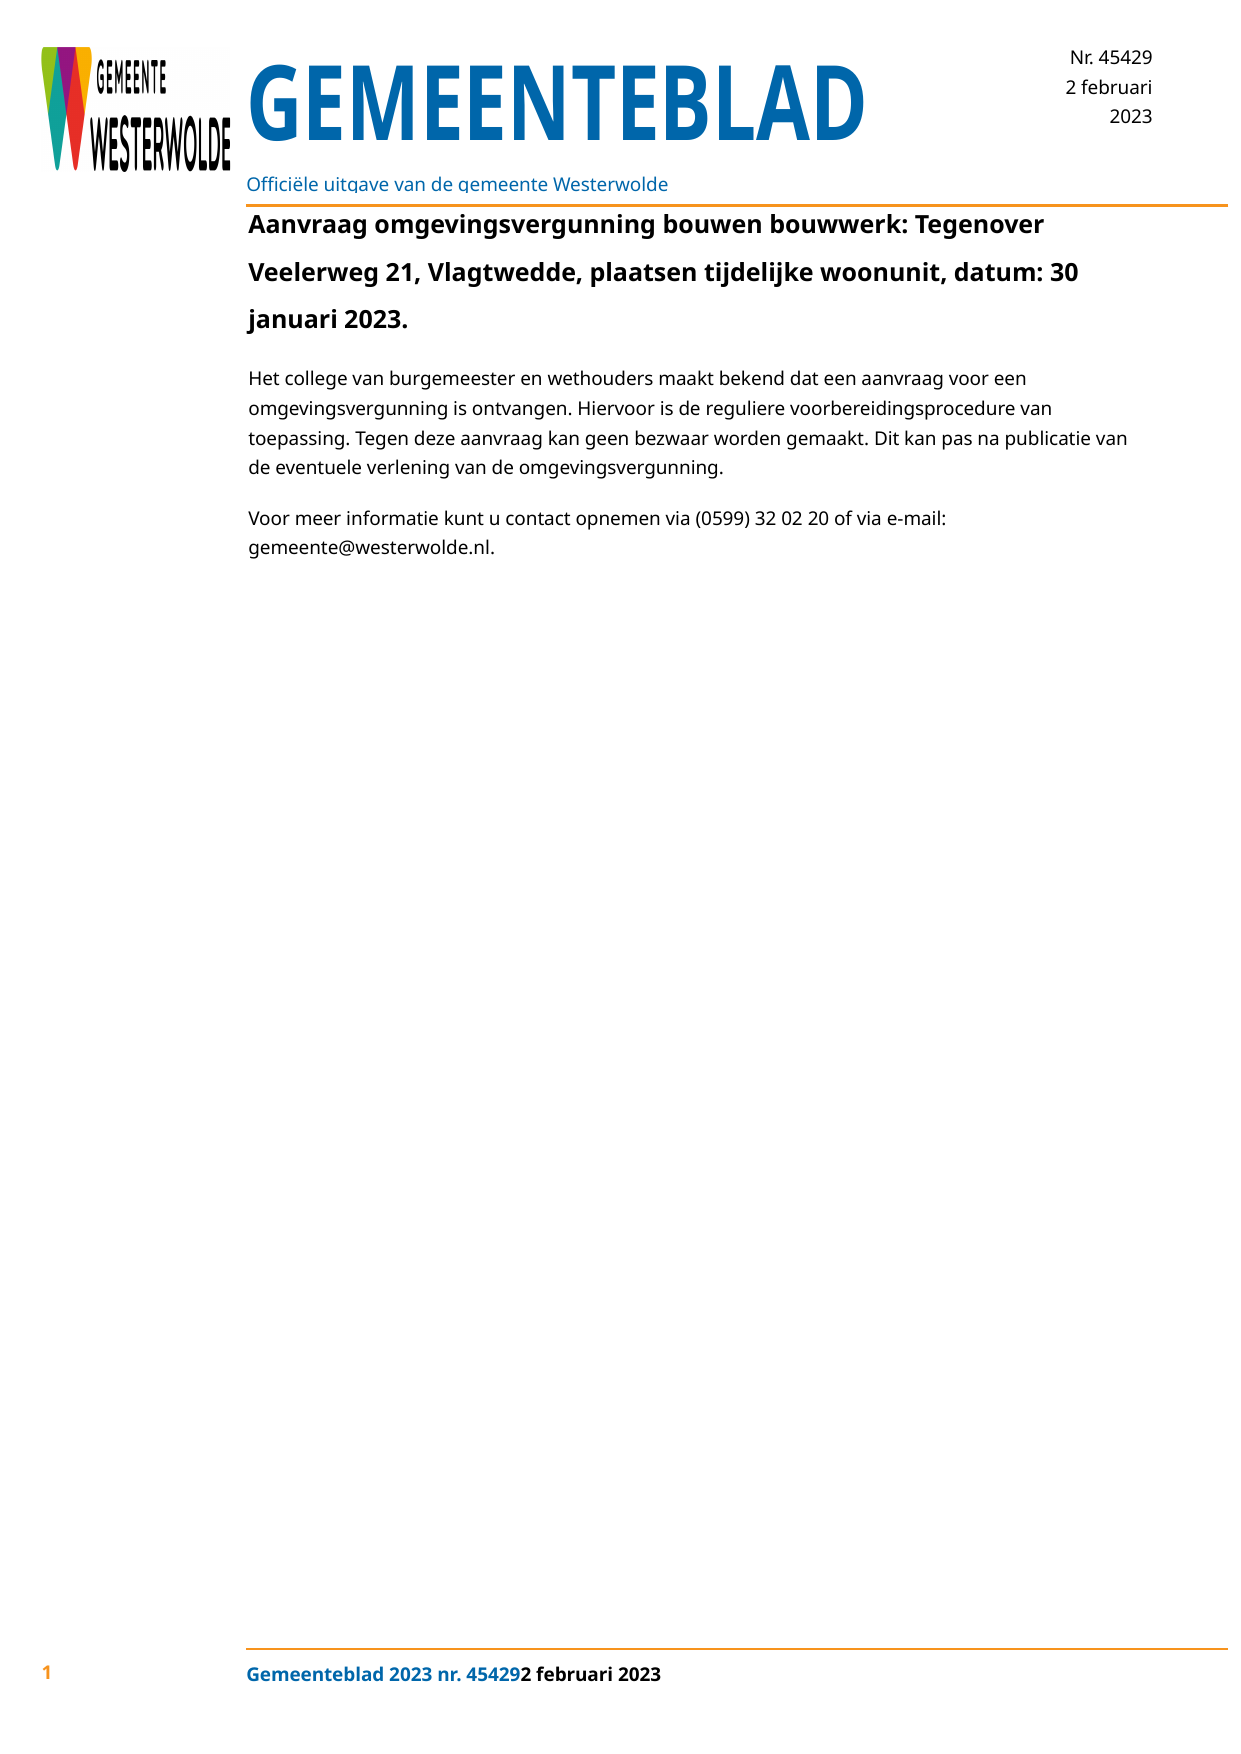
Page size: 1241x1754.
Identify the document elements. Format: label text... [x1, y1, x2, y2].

text Het college van burgemeester en wethouders maakt bekend dat een aanvraag voor een omgevingsvergunning is ontvangen. Hiervoor is de reguliere voorbereidingsprocedure van toepassing. Tegen deze aanvraag kan geen bezwaar worden gemaakt. Dit kan pas na publicatie van de eventuele verlening van de omgevingsvergunning. [248, 366, 1152, 480]
picture [41, 47, 231, 172]
text Aanvraag omgevingsvergunning bouwen bouwwerk: Tegenover Veelerweg 21, Vlagtwedde, plaatsen tijdelijke woonunit, datum: 30 januari 2023. [248, 207, 1152, 336]
text Voor meer informatie kunt u contact opnemen via (0599) 32 02 20 of via e-mail: gemeente@westerwolde.nl. [248, 505, 1152, 560]
